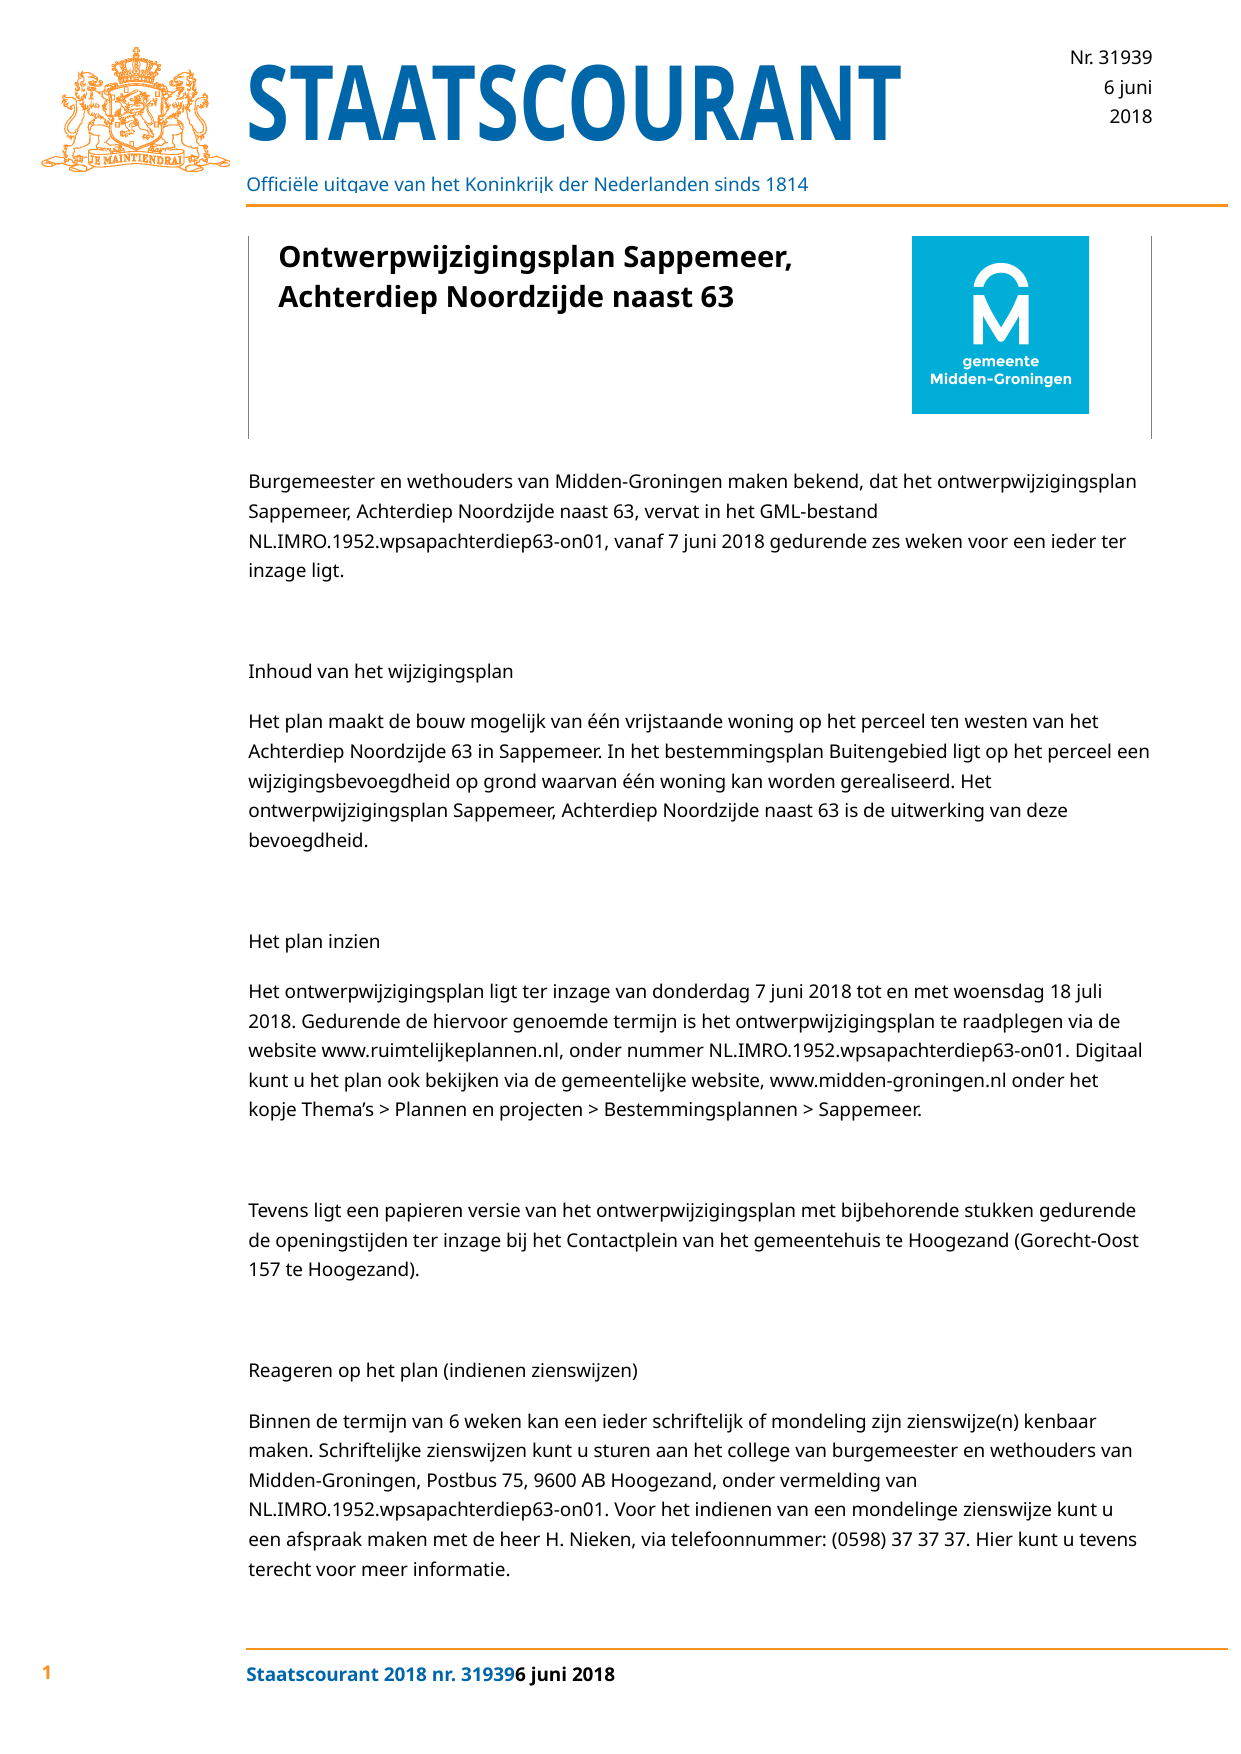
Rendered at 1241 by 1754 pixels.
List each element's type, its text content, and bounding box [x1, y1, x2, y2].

table_header Ontwerpwijzigingsplan Sappemeer, Achterdiep Noordzijde naast 63 [249, 236, 850, 439]
table_header [850, 414, 1151, 439]
picture [964, 359, 971, 368]
picture [975, 264, 1027, 286]
text Tevens ligt een papieren versie van het ontwerpwijzigingsplan met bijbehorende stukken gedurende de openingstijden ter inzage bij het Contactplein van het gemeentehuis te Hoogezand (Gorecht-Oost 157 te Hoogezand). [248, 1197, 1152, 1282]
text Het plan maakt de bouw mogelijk van één vrijstaande woning op het perceel ten westen van het Achterdiep Noordzijde 63 in Sappemeer. In het bestemmingsplan Buitengebied ligt op het perceel een wijzigingsbevoegdheid op grond waarvan één woning kan worden gerealiseerd. Het ontwerpwijzigingsplan Sappemeer, Achterdiep Noordzijde naast 63 is de uitwerking van deze bevoegdheid. [248, 709, 1152, 853]
text Het ontwerpwijzigingsplan ligt ter inzage van donderdag 7 juni 2018 tot en met woensdag 18 juli 2018. Gedurende de hiervoor genoemde termijn is het ontwerpwijzigingsplan te raadplegen via de website www.ruimtelijkeplannen.nl, onder nummer NL.IMRO.1952.wpsapachterdiep63-on01. Digitaal kunt u het plan ook bekijken via de gemeentelijke website, www.midden-groningen.nl onder het kopje Thema’s > Plannen en projecten > Bestemmingsplannen > Sappemeer. [248, 978, 1152, 1122]
text Burgemeester en wethouders van Midden-Groningen maken bekend, dat het ontwerpwijzigingsplan Sappemeer, Achterdiep Noordzijde naast 63, vervat in het GML-bestand NL.IMRO.1952.wpsapachterdiep63-on01, vanaf 7 juni 2018 gedurende zes weken voor een ieder ter inzage ligt. [248, 469, 1152, 583]
text Inhoud van het wijzigingsplan [248, 658, 1152, 684]
picture [41, 47, 231, 172]
text Het plan inzien [248, 928, 1152, 953]
table_header [1090, 236, 1151, 413]
picture [974, 296, 1028, 344]
text Binnen de termijn van 6 weken kan een ieder schriftelijk of mondeling zijn zienswijze(n) kenbaar maken. Schriftelijke zienswijzen kunt u sturen aan het college van burgemeester en wethouders van Midden-Groningen, Postbus 75, 9600 AB Hoogezand, onder vermelding van NL.IMRO.1952.wpsapachterdiep63-on01. Voor het indienen van een mondelinge zienswijze kunt u een afspraak maken met de heer H. Nieken, via telefoonnummer: (0598) 37 37 37. Hier kunt u tevens terecht voor meer informatie. [248, 1408, 1152, 1581]
text Reageren op het plan (indienen zienswijzen) [248, 1357, 1152, 1383]
picture [983, 359, 989, 366]
table_header [850, 236, 912, 413]
picture [932, 374, 942, 383]
picture [1046, 377, 1052, 385]
